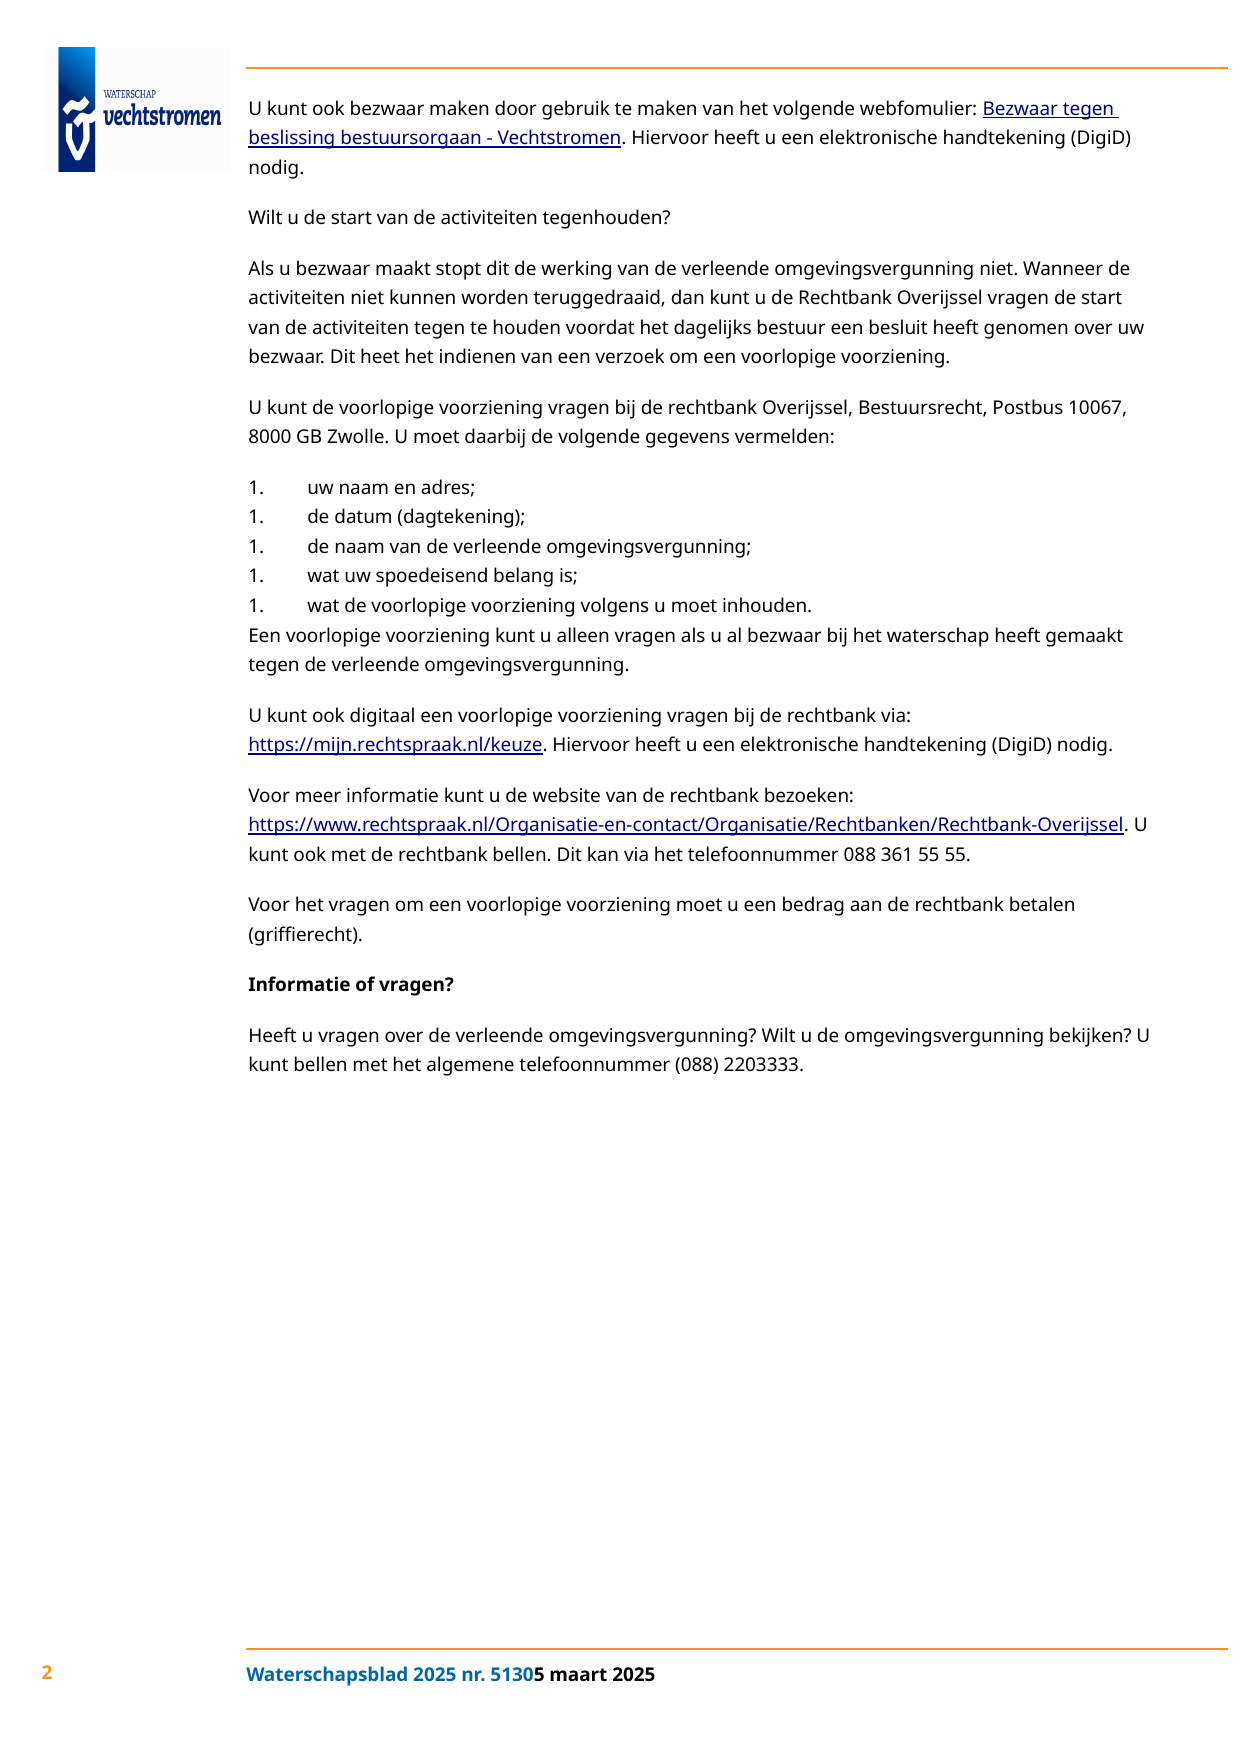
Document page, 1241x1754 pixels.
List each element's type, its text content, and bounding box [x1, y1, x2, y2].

text Wilt u de start van de activiteiten tegenhouden? [248, 204, 1152, 230]
picture [41, 47, 231, 172]
text Informatie of vragen? [248, 971, 1152, 997]
text Heeft u vragen over de verleende omgevingsvergunning? Wilt u de omgevingsvergunning bekijken? U kunt bellen met het algemene telefoonnummer (088) 2203333. [248, 1022, 1152, 1077]
list de naam van de verleende omgevingsvergunning; [248, 533, 1152, 559]
list wat de voorlopige voorziening volgens u moet inhouden. [248, 592, 1152, 618]
text Voor meer informatie kunt u de website van de rechtbank bezoeken: https://www.rechtspraak.nl/Organisatie-en-contact/Organisatie/Rechtbanken/Rechtbank-Overijssel. U kunt ook met de rechtbank bellen. Dit kan via het telefoonnummer 088 361 55 55. [248, 782, 1152, 867]
text Voor het vragen om een voorlopige voorziening moet u een bedrag aan de rechtbank betalen (griffierecht). [248, 891, 1152, 947]
list de datum (dagtekening); [248, 503, 1152, 529]
text Een voorlopige voorziening kunt u alleen vragen als u al bezwaar bij het waterschap heeft gemaakt tegen de verleende omgevingsvergunning. [248, 622, 1152, 677]
text U kunt ook bezwaar maken door gebruik te maken van het volgende webfomulier: Bezwaar tegen beslissing bestuursorgaan - Vechtstromen. Hiervoor heeft u een elektronische handtekening (DigiD) nodig. [248, 95, 1152, 180]
list uw naam en adres; [248, 474, 1152, 500]
text U kunt ook digitaal een voorlopige voorziening vragen bij de rechtbank via: https://mijn.rechtspraak.nl/keuze. Hiervoor heeft u een elektronische handtekening (DigiD) nodig. [248, 702, 1152, 757]
text U kunt de voorlopige voorziening vragen bij de rechtbank Overijssel, Bestuursrecht, Postbus 10067, 8000 GB Zwolle. U moet daarbij de volgende gegevens vermelden: [248, 394, 1152, 449]
text Als u bezwaar maakt stopt dit de werking van de verleende omgevingsvergunning niet. Wanneer de activiteiten niet kunnen worden teruggedraaid, dan kunt u de Rechtbank Overijssel vragen de start van de activiteiten tegen te houden voordat het dagelijks bestuur een besluit heeft genomen over uw bezwaar. Dit heet het indienen van een verzoek om een voorlopige voorziening. [248, 255, 1152, 369]
list wat uw spoedeisend belang is; [248, 563, 1152, 588]
